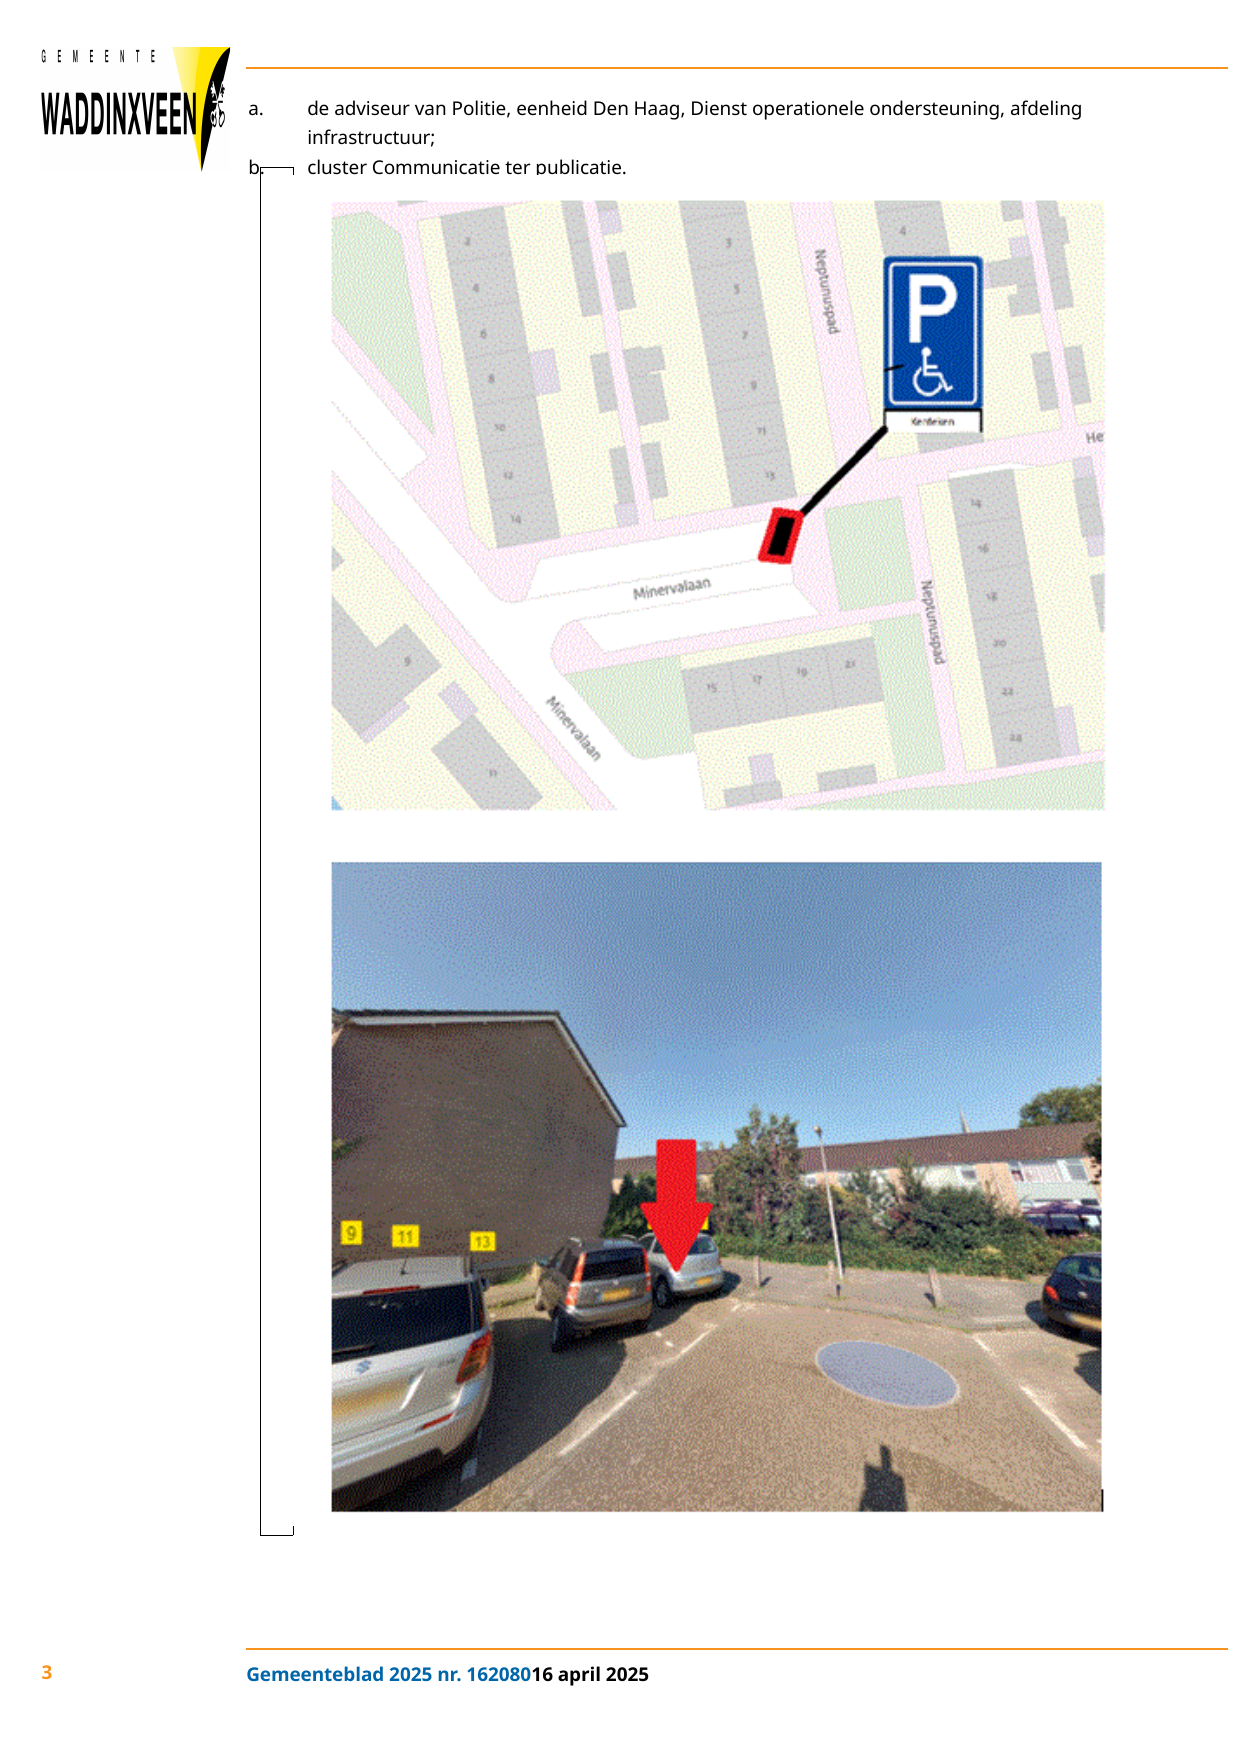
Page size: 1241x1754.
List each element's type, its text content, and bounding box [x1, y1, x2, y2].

picture [41, 47, 231, 172]
list de adviseur van Politie, eenheid Den Haag, Dienst operationele ondersteuning, afdeling infrastructuur; [248, 95, 1152, 150]
list cluster Communicatie ter publicatie. [248, 154, 1152, 180]
picture [268, 175, 1173, 1526]
